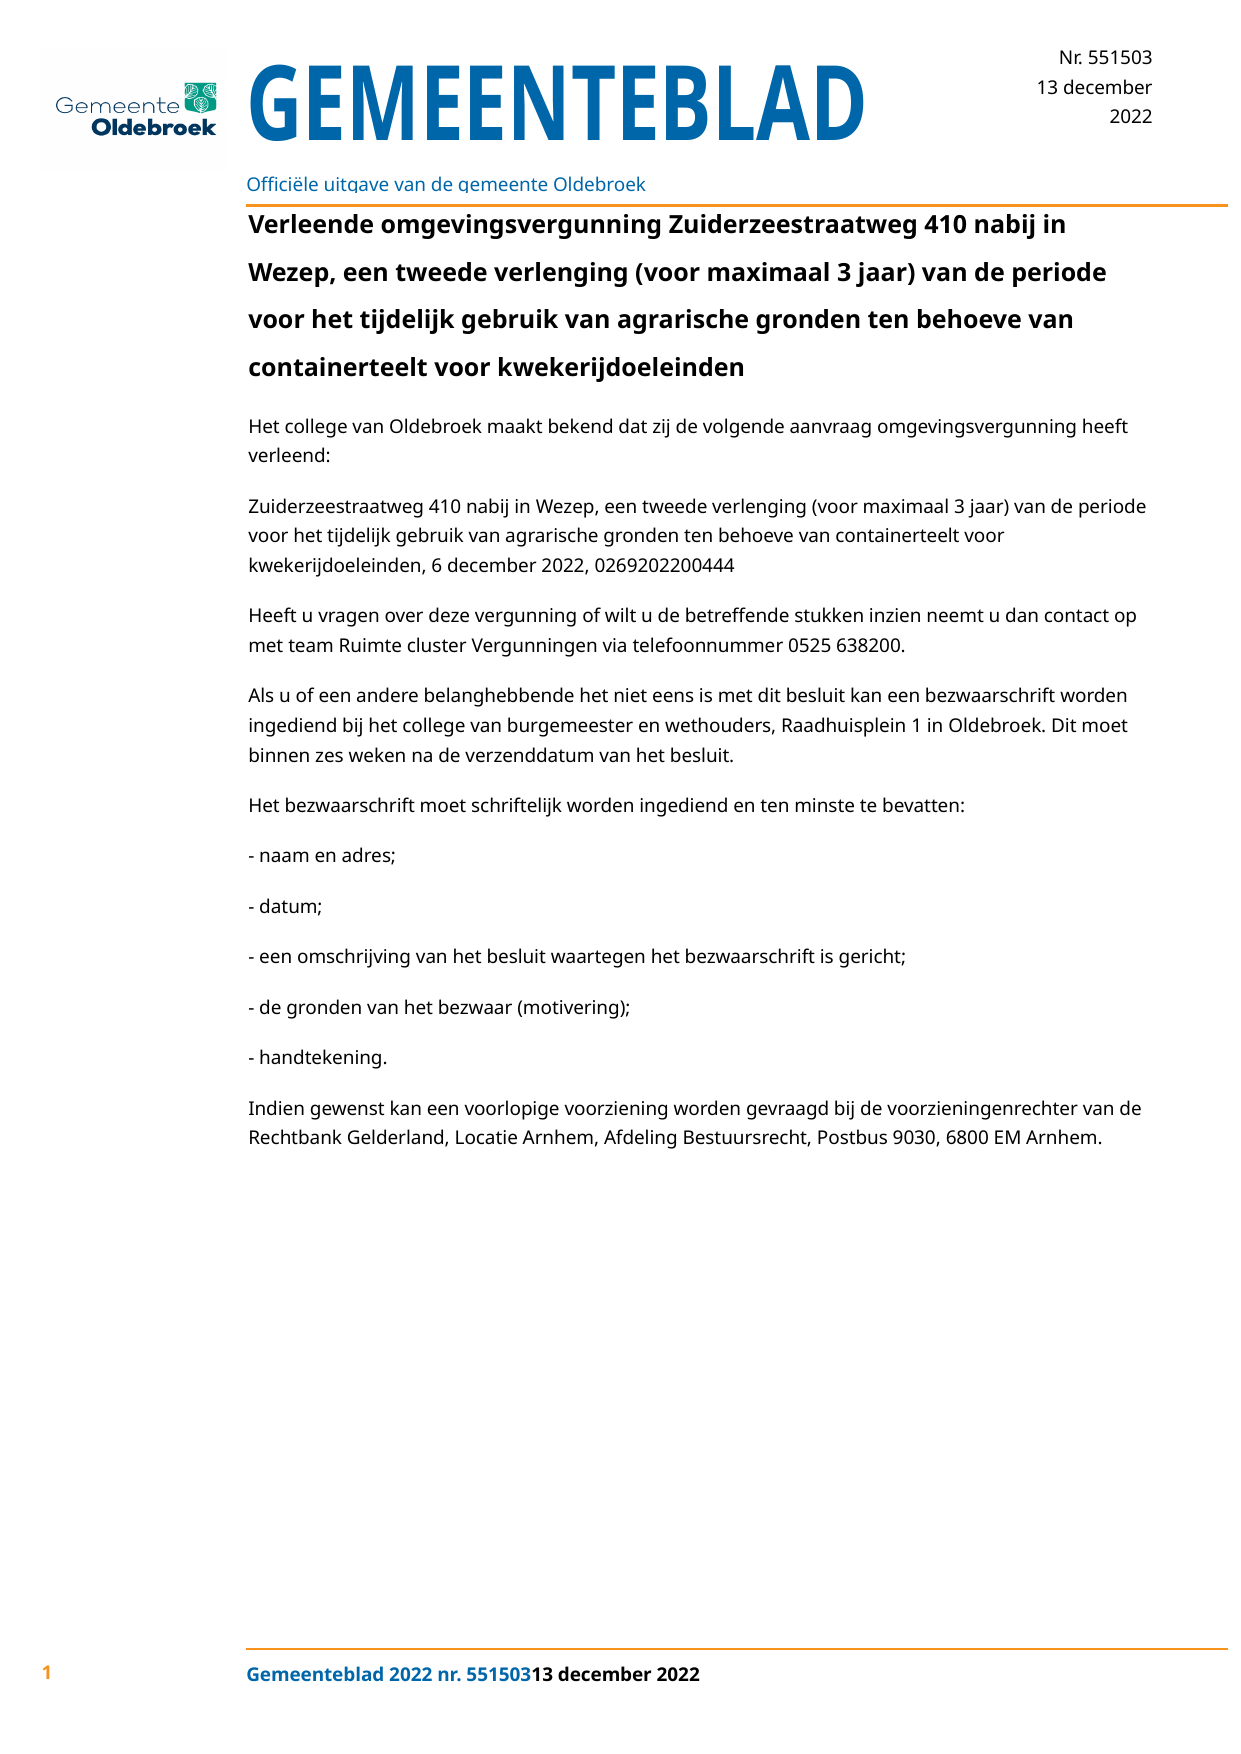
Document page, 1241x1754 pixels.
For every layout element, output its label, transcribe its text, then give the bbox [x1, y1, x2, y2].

text - naam en adres; [248, 843, 1152, 868]
picture [41, 47, 231, 172]
text Indien gewenst kan een voorlopige voorziening worden gevraagd bij de voorzieningenrechter van de Rechtbank Gelderland, Locatie Arnhem, Afdeling Bestuursrecht, Postbus 9030, 6800 EM Arnhem. [248, 1095, 1152, 1150]
text Het bezwaarschrift moet schriftelijk worden ingediend en ten minste te bevatten: [248, 792, 1152, 818]
text - handtekening. [248, 1044, 1152, 1070]
text Zuiderzeestraatweg 410 nabij in Wezep, een tweede verlenging (voor maximaal 3 jaar) van de periode voor het tijdelijk gebruik van agrarische gronden ten behoeve van containerteelt voor kwekerijdoeleinden, 6 december 2022, 0269202200444 [248, 493, 1152, 578]
text Het college van Oldebroek maakt bekend dat zij de volgende aanvraag omgevingsvergunning heeft verleend: [248, 413, 1152, 468]
text Heeft u vragen over deze vergunning of wilt u de betreffende stukken inzien neemt u dan contact op met team Ruimte cluster Vergunningen via telefoonnummer 0525 638200. [248, 603, 1152, 658]
text Als u of een andere belanghebbende het niet eens is met dit besluit kan een bezwaarschrift worden ingediend bij het college van burgemeester en wethouders, Raadhuisplein 1 in Oldebroek. Dit moet binnen zes weken na de verzenddatum van het besluit. [248, 683, 1152, 768]
text Verleende omgevingsvergunning Zuiderzeestraatweg 410 nabij in Wezep, een tweede verlenging (voor maximaal 3 jaar) van de periode voor het tijdelijk gebruik van agrarische gronden ten behoeve van containerteelt voor kwekerijdoeleinden [248, 207, 1152, 384]
text - een omschrijving van het besluit waartegen het bezwaarschrift is gericht; [248, 943, 1152, 969]
text - de gronden van het bezwaar (motivering); [248, 994, 1152, 1020]
text - datum; [248, 893, 1152, 919]
